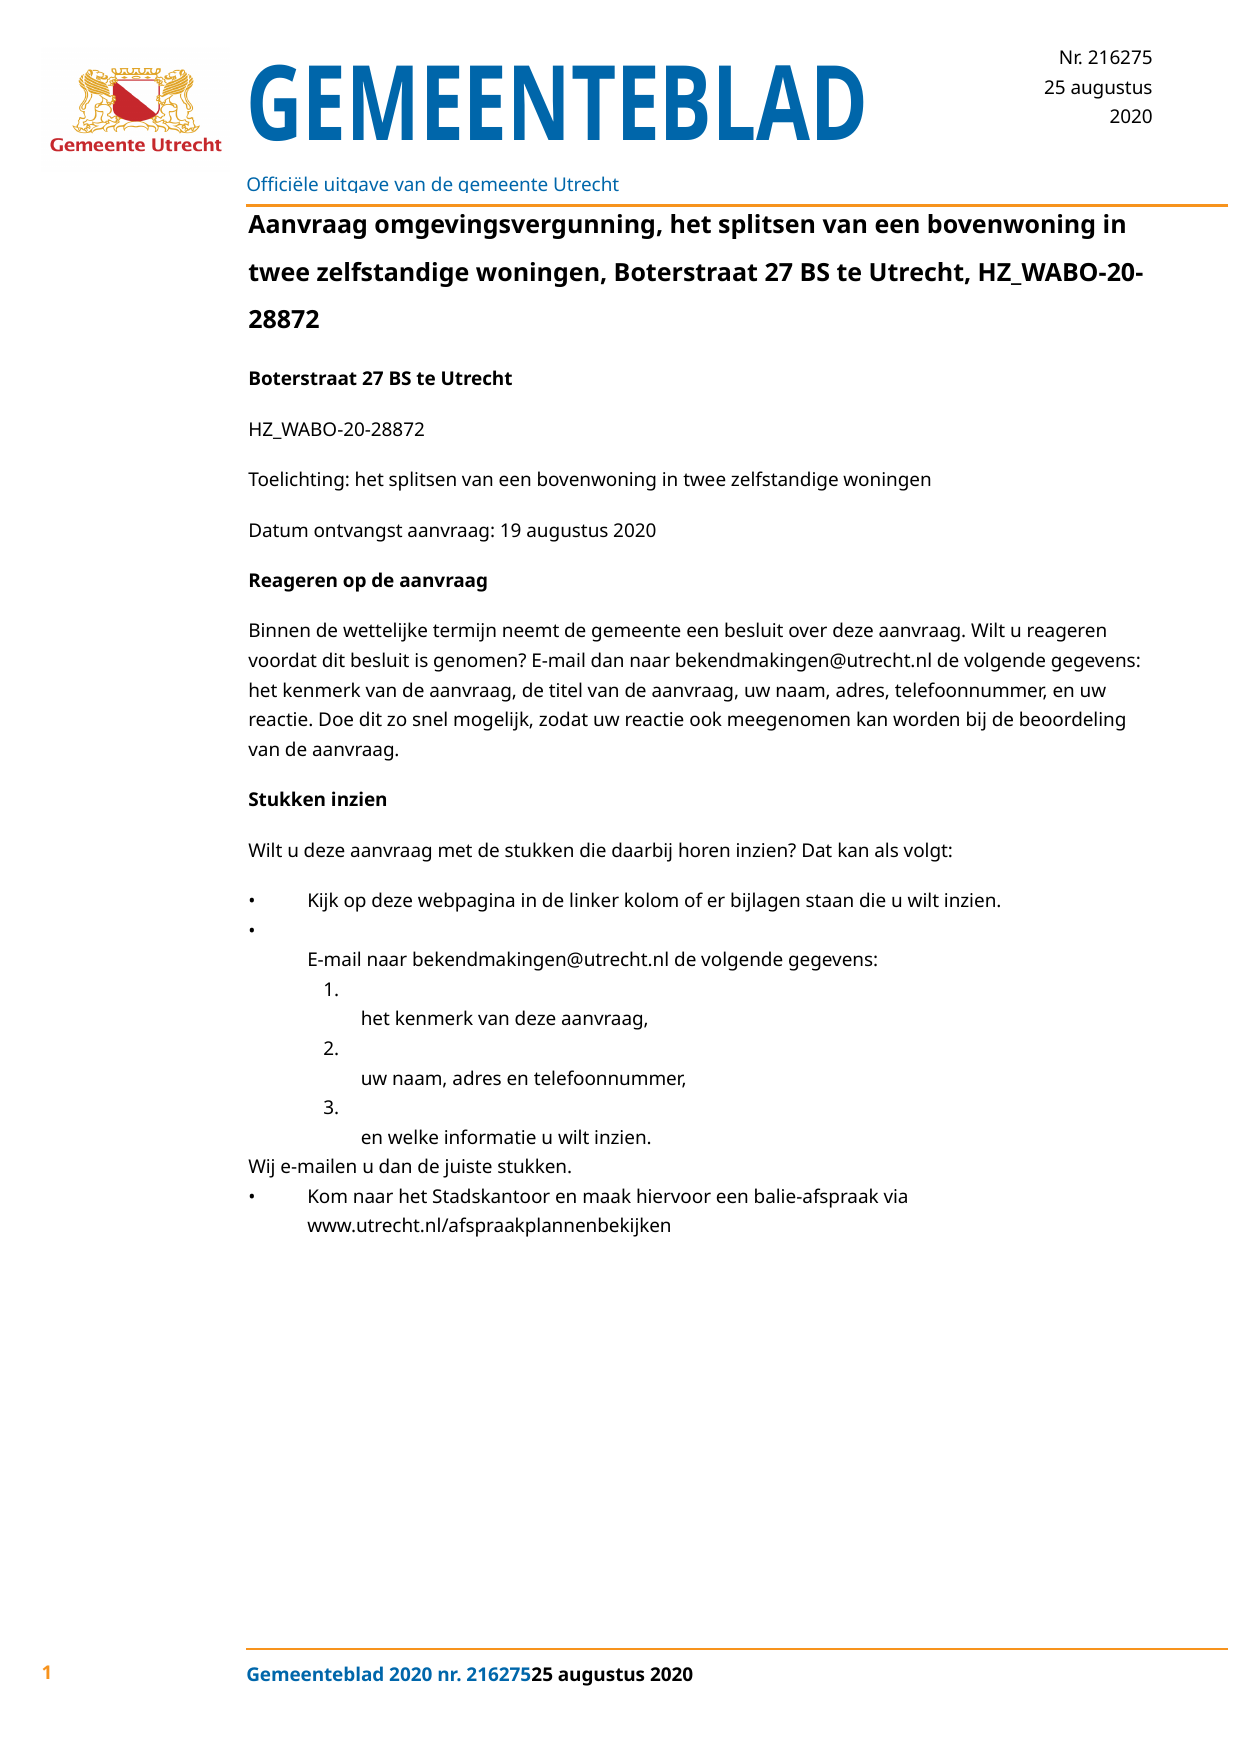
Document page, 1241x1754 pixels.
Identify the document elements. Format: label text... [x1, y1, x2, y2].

text HZ_WABO-20-28872 [248, 416, 1152, 442]
text Datum ontvangst aanvraag: 19 augustus 2020 [248, 517, 1152, 542]
text Wij e-mailen u dan de juiste stukken. [248, 1153, 1152, 1179]
picture [41, 47, 231, 172]
text Boterstraat 27 BS te Utrecht [248, 366, 1152, 391]
list en welke informatie u wilt inzien. [323, 1124, 1152, 1149]
list Kom naar het Stadskantoor en maak hiervoor een balie-afspraak via www.utrecht.nl/afspraakplannenbekijken [248, 1183, 1152, 1238]
list uw naam, adres en telefoonnummer, [323, 1065, 1152, 1090]
list E-mail naar bekendmakingen@utrecht.nl de volgende gegevens: [248, 946, 1152, 972]
text Aanvraag omgevingsvergunning, het splitsen van een bovenwoning in twee zelfstandige woningen, Boterstraat 27 BS te Utrecht, HZ_WABO-20-28872 [248, 207, 1152, 336]
list Kijk op deze webpagina in de linker kolom of er bijlagen staan die u wilt inzien. [248, 887, 1152, 913]
text Toelichting: het splitsen van een bovenwoning in twee zelfstandige woningen [248, 466, 1152, 492]
text Stukken inzien [248, 786, 1152, 812]
list het kenmerk van deze aanvraag, [323, 1006, 1152, 1031]
text Reageren op de aanvraag [248, 567, 1152, 593]
text Wilt u deze aanvraag met de stukken die daarbij horen inzien? Dat kan als volgt: [248, 837, 1152, 862]
text Binnen de wettelijke termijn neemt de gemeente een besluit over deze aanvraag. Wilt u reageren voordat dit besluit is genomen? E-mail dan naar bekendmakingen@utrecht.nl de volgende gegevens: het kenmerk van de aanvraag, de titel van de aanvraag, uw naam, adres, telefoonnummer, en uw reactie. Doe dit zo snel mogelijk, zodat uw reactie ook meegenomen kan worden bij de beoordeling van de aanvraag. [248, 618, 1152, 762]
